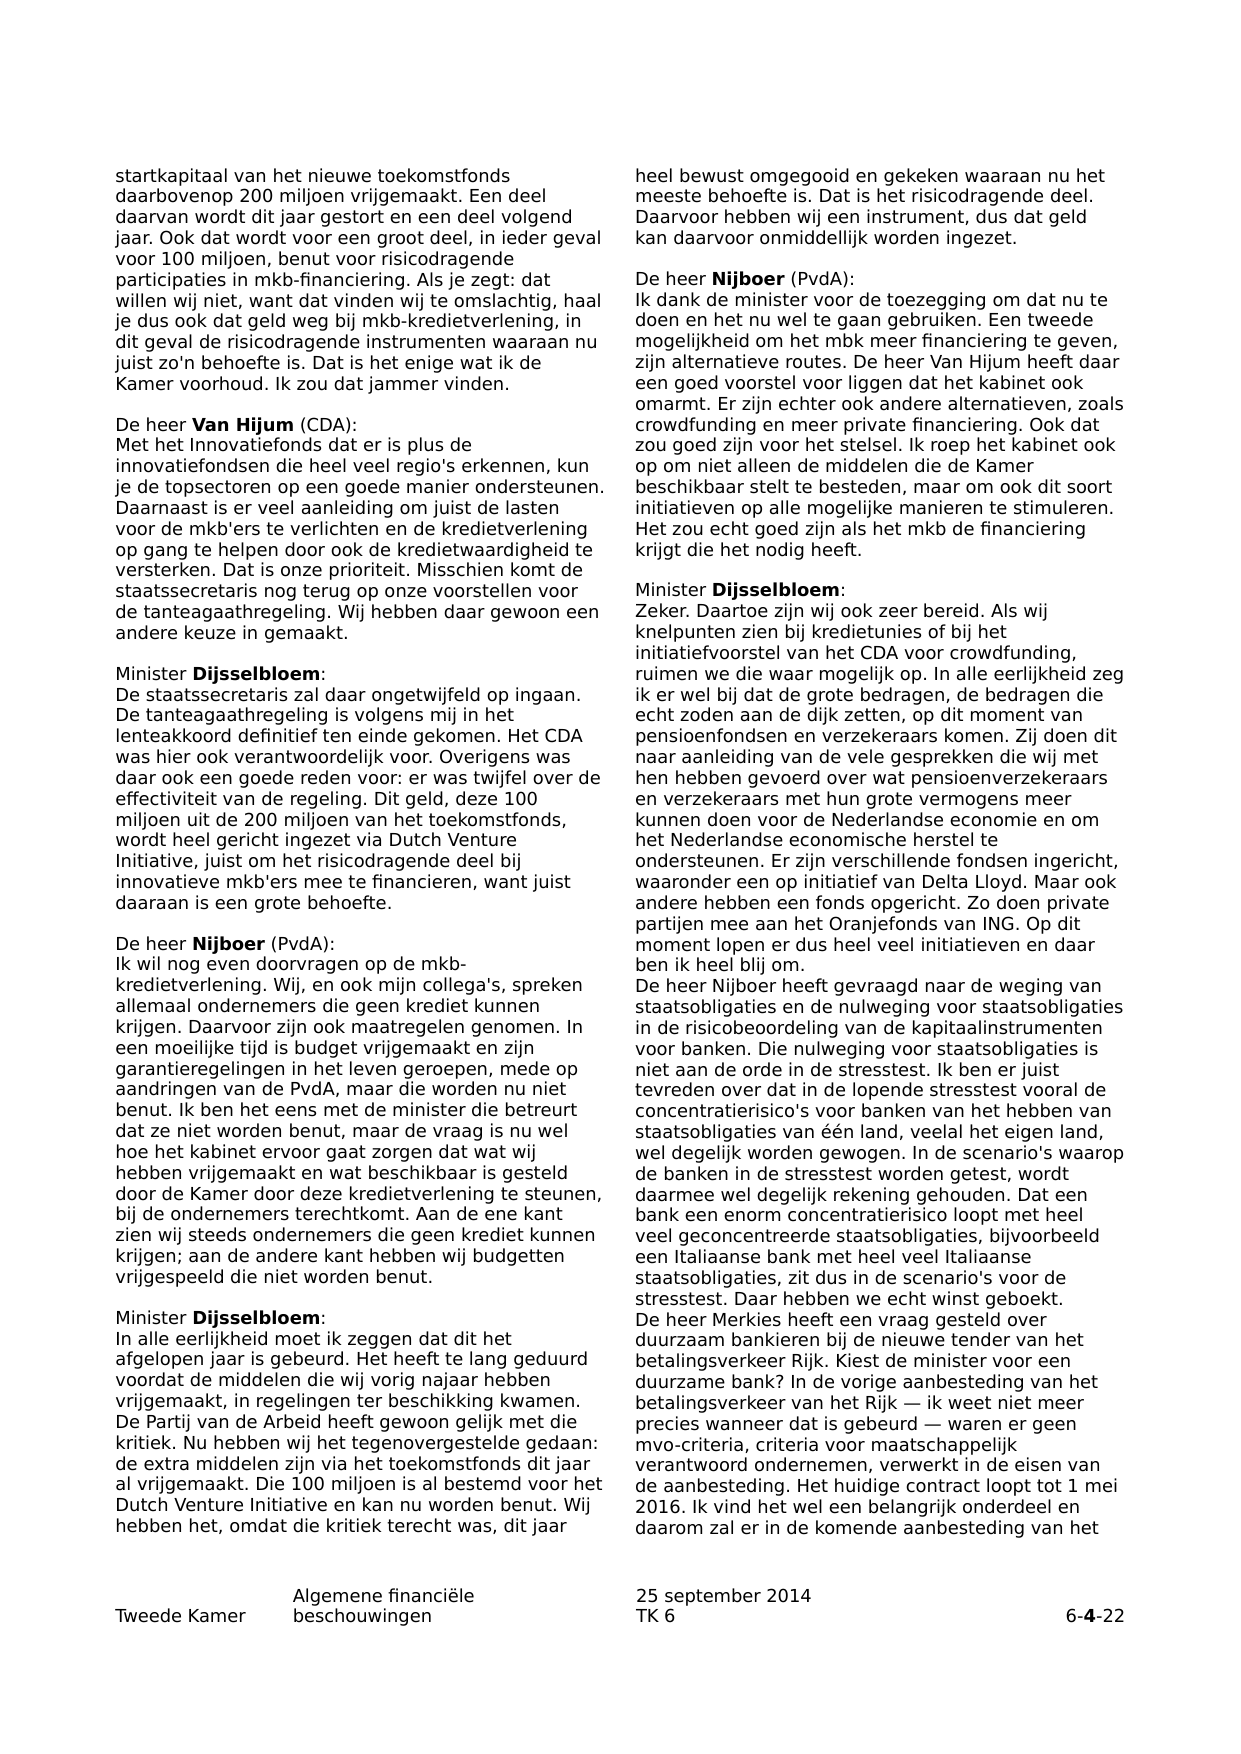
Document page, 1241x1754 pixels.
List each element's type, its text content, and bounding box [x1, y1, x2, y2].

text Minister Dijsselbloem: [115, 1307, 605, 1328]
text heel bewust omgegooid en gekeken waaraan nu het meeste behoefte is. Dat is het risicodragende deel. Daarvoor hebben wij een instrument, dus dat geld kan daarvoor onmiddellijk worden ingezet. [635, 165, 1125, 249]
text Met het Innovatiefonds dat er is plus de innovatiefondsen die heel veel regio's erkennen, kun je de topsectoren op een goede manier ondersteunen. Daarnaast is er veel aanleiding om juist de lasten voor de mkb'ers te verlichten en de kredietverlening op gang te helpen door ook de kredietwaardigheid te versterken. Dat is onze prioriteit. Misschien komt de staatssecretaris nog terug op onze voorstellen voor de tanteagaathregeling. Wij hebben daar gewoon een andere keuze in gemaakt. [115, 435, 605, 643]
text startkapitaal van het nieuwe toekomstfonds daarbovenop 200 miljoen vrijgemaakt. Een deel daarvan wordt dit jaar gestort en een deel volgend jaar. Ook dat wordt voor een groot deel, in ieder geval voor 100 miljoen, benut voor risicodragende participaties in mkb-financiering. Als je zegt: dat willen wij niet, want dat vinden wij te omslachtig, haal je dus ook dat geld weg bij mkb-kredietverlening, in dit geval de risicodragende instrumenten waaraan nu juist zo'n behoefte is. Dat is het enige wat ik de Kamer voorhoud. Ik zou dat jammer vinden. [115, 165, 605, 394]
text Ik wil nog even doorvragen op de mkb-kredietverlening. Wij, en ook mijn collega's, spreken allemaal ondernemers die geen krediet kunnen krijgen. Daarvoor zijn ook maatregelen genomen. In een moeilijke tijd is budget vrijgemaakt en zijn garantieregelingen in het leven geroepen, mede op aandringen van de PvdA, maar die worden nu niet benut. Ik ben het eens met de minister die betreurt dat ze niet worden benut, maar de vraag is nu wel hoe het kabinet ervoor gaat zorgen dat wat wij hebben vrijgemaakt en wat beschikbaar is gesteld door de Kamer door deze kredietverlening te steunen, bij de ondernemers terechtkomt. Aan de ene kant zien wij steeds ondernemers die geen krediet kunnen krijgen; aan de andere kant hebben wij budgetten vrijgespeeld die niet worden benut. [115, 954, 605, 1287]
text De heer Merkies heeft een vraag gesteld over duurzaam bankieren bij de nieuwe tender van het betalingsverkeer Rijk. Kiest de minister voor een duurzame bank? In de vorige aanbesteding van het betalingsverkeer van het Rijk — ik weet niet meer precies wanneer dat is gebeurd — waren er geen mvo-criteria, criteria voor maatschappelijk verantwoord ondernemen, verwerkt in de eisen van de aanbesteding. Het huidige contract loopt tot 1 mei 2016. Ik vind het wel een belangrijk onderdeel en daarom zal er in de komende aanbesteding van het [635, 1309, 1125, 1538]
text Ik dank de minister voor de toezegging om dat nu te doen en het nu wel te gaan gebruiken. Een tweede mogelijkheid om het mbk meer financiering te geven, zijn alternatieve routes. De heer Van Hijum heeft daar een goed voorstel voor liggen dat het kabinet ook omarmt. Er zijn echter ook andere alternatieven, zoals crowdfunding en meer private financiering. Ook dat zou goed zijn voor het stelsel. Ik roep het kabinet ook op om niet alleen de middelen die de Kamer beschikbaar stelt te besteden, maar om ook dit soort initiatieven op alle mogelijke manieren te stimuleren. Het zou echt goed zijn als het mkb de financiering krijgt die het nodig heeft. [635, 289, 1125, 560]
text De staatssecretaris zal daar ongetwijfeld op ingaan. De tanteagaathregeling is volgens mij in het lenteakkoord definitief ten einde gekomen. Het CDA was hier ook verantwoordelijk voor. Overigens was daar ook een goede reden voor: er was twijfel over de effectiviteit van de regeling. Dit geld, deze 100 miljoen uit de 200 miljoen van het toekomstfonds, wordt heel gericht ingezet via Dutch Venture Initiative, juist om het risicodragende deel bij innovatieve mkb'ers mee te financieren, want juist daaraan is een grote behoefte. [115, 684, 605, 913]
text De heer Nijboer heeft gevraagd naar de weging van staatsobligaties en de nulweging voor staatsobligaties in de risicobeoordeling van de kapitaalinstrumenten voor banken. Die nulweging voor staatsobligaties is niet aan de orde in de stresstest. Ik ben er juist tevreden over dat in de lopende stresstest vooral de concentratierisico's voor banken van het hebben van staatsobligaties van één land, veelal het eigen land, wel degelijk worden gewogen. In de scenario's waarop de banken in de stresstest worden getest, wordt daarmee wel degelijk rekening gehouden. Dat een bank een enorm concentratierisico loopt met heel veel geconcentreerde staatsobligaties, bijvoorbeeld een Italiaanse bank met heel veel Italiaanse staatsobligaties, zit dus in de scenario's voor de stresstest. Daar hebben we echt winst geboekt. [635, 976, 1125, 1309]
text De heer Nijboer (PvdA): [115, 933, 605, 954]
text In alle eerlijkheid moet ik zeggen dat dit het afgelopen jaar is gebeurd. Het heeft te lang geduurd voordat de middelen die wij vorig najaar hebben vrijgemaakt, in regelingen ter beschikking kwamen. De Partij van de Arbeid heeft gewoon gelijk met die kritiek. Nu hebben wij het tegenovergestelde gedaan: de extra middelen zijn via het toekomstfonds dit jaar al vrijgemaakt. Die 100 miljoen is al bestemd voor het Dutch Venture Initiative en kan nu worden benut. Wij hebben het, omdat die kritiek terecht was, dit jaar [115, 1328, 605, 1537]
text De heer Van Hijum (CDA): [115, 414, 605, 435]
text Minister Dijsselbloem: [115, 663, 605, 684]
text De heer Nijboer (PvdA): [635, 269, 1125, 289]
text Zeker. Daartoe zijn wij ook zeer bereid. Als wij knelpunten zien bij kredietunies of bij het initiatiefvoorstel van het CDA voor crowdfunding, ruimen we die waar mogelijk op. In alle eerlijkheid zeg ik er wel bij dat de grote bedragen, de bedragen die echt zoden aan de dijk zetten, op dit moment van pensioenfondsen en verzekeraars komen. Zij doen dit naar aanleiding van de vele gesprekken die wij met hen hebben gevoerd over wat pensioenverzekeraars en verzekeraars met hun grote vermogens meer kunnen doen voor de Nederlandse economie en om het Nederlandse economische herstel te ondersteunen. Er zijn verschillende fondsen ingericht, waaronder een op initiatief van Delta Lloyd. Maar ook andere hebben een fonds opgericht. Zo doen private partijen mee aan het Oranjefonds van ING. Op dit moment lopen er dus heel veel initiatieven en daar ben ik heel blij om. [635, 601, 1125, 976]
text Minister Dijsselbloem: [635, 580, 1125, 601]
